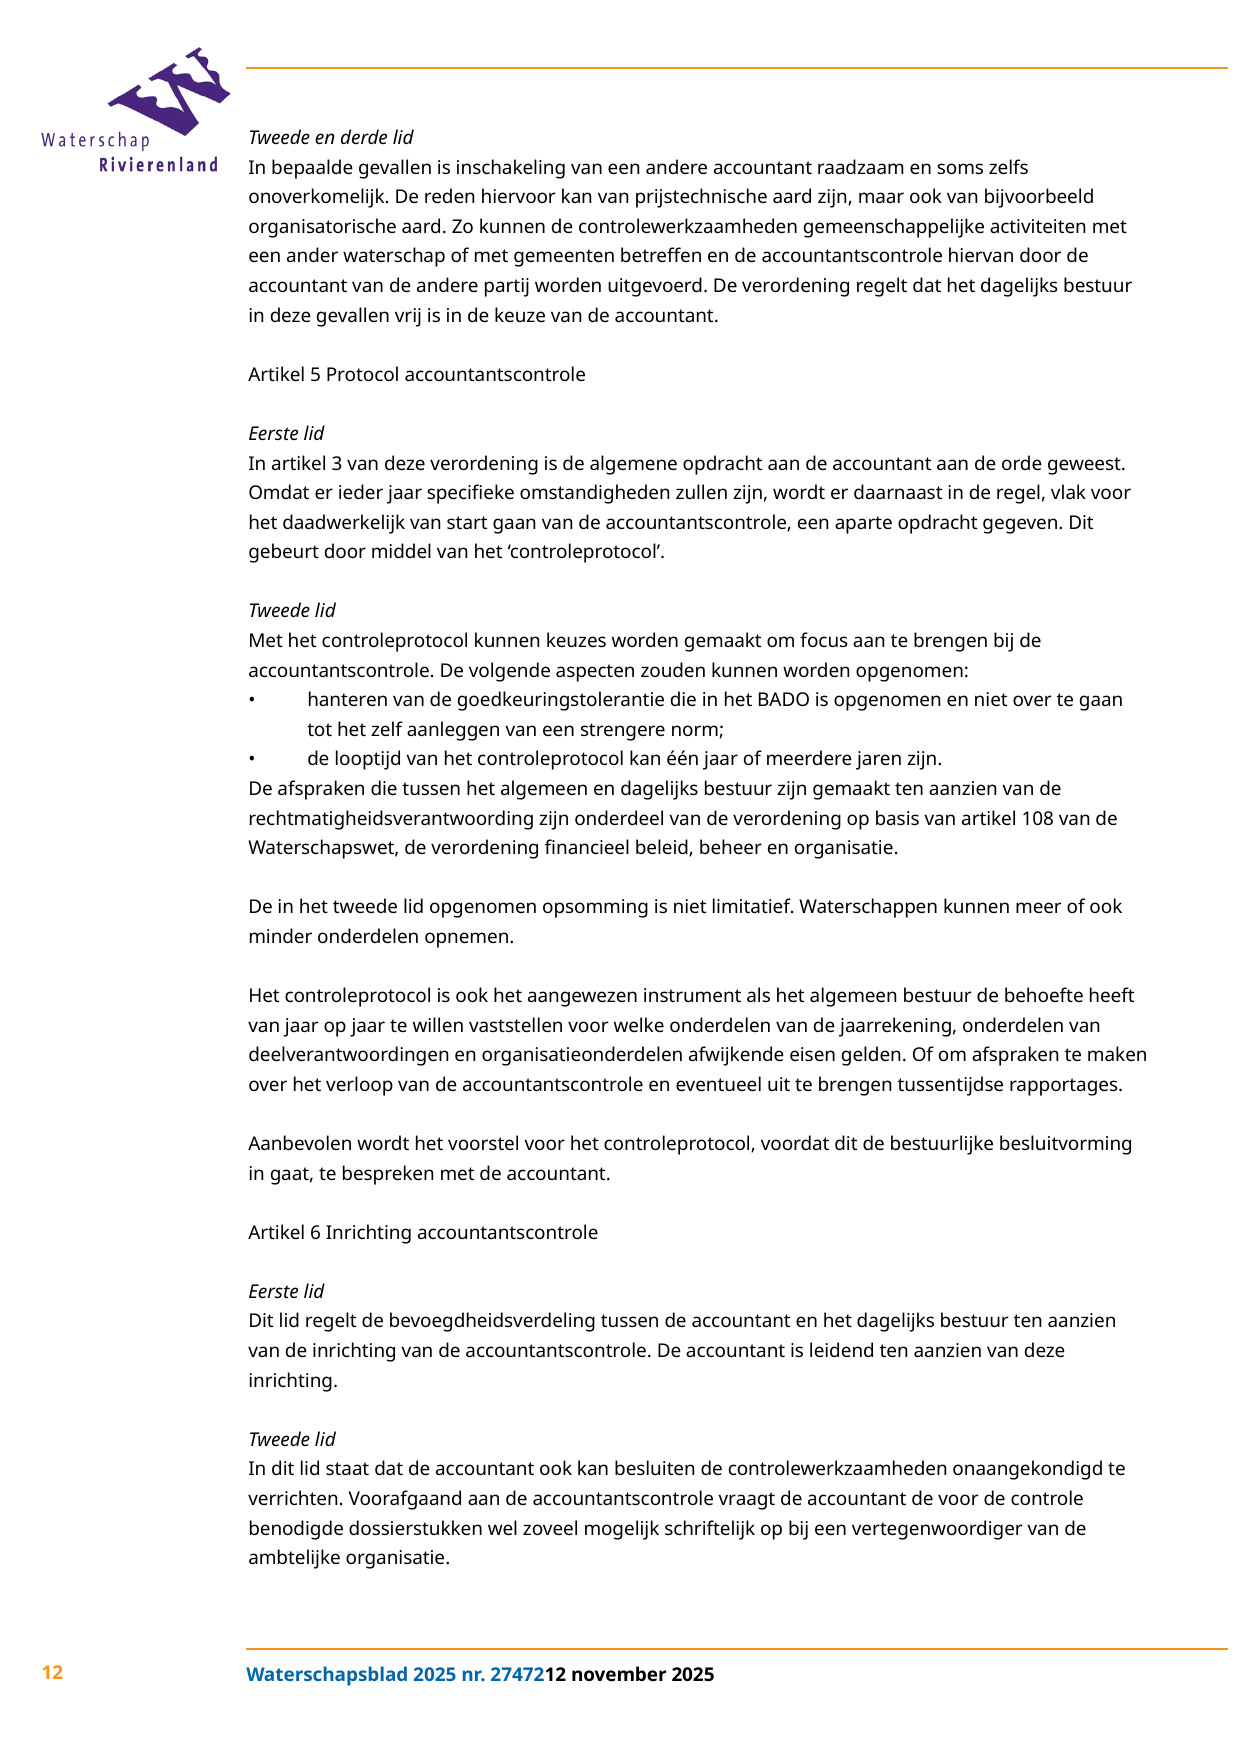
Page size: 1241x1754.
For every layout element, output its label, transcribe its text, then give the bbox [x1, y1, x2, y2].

text Eerste lid [248, 420, 1152, 446]
text In dit lid staat dat de accountant ook kan besluiten de controlewerkzaamheden onaangekondigd te verrichten. Voorafgaand aan de accountantscontrole vraagt de accountant de voor de controle benodigde dossierstukken wel zoveel mogelijk schriftelijk op bij een vertegenwoordiger van de ambtelijke organisatie. [248, 1456, 1152, 1570]
list de looptijd van het controleprotocol kan één jaar of meerdere jaren zijn. [248, 746, 1152, 771]
text Tweede lid [248, 598, 1152, 623]
text In bepaalde gevallen is inschakeling van een andere accountant raadzaam en soms zelfs onoverkomelijk. De reden hiervoor kan van prijstechnische aard zijn, maar ook van bijvoorbeeld organisatorische aard. Zo kunnen de controlewerkzaamheden gemeenschappelijke activiteiten met een ander waterschap of met gemeenten betreffen en de accountantscontrole hiervan door de accountant van de andere partij worden uitgevoerd. De verordening regelt dat het dagelijks bestuur in deze gevallen vrij is in de keuze van de accountant. [248, 154, 1152, 328]
text Het controleprotocol is ook het aangewezen instrument als het algemeen bestuur de behoefte heeft van jaar op jaar te willen vaststellen voor welke onderdelen van de jaarrekening, onderdelen van deelverantwoordingen en organisatieonderdelen afwijkende eisen gelden. Of om afspraken te maken over het verloop van de accountantscontrole en eventueel uit te brengen tussentijdse rapportages. [248, 982, 1152, 1097]
text Met het controleprotocol kunnen keuzes worden gemaakt om focus aan te brengen bij de accountantscontrole. De volgende aspecten zouden kunnen worden opgenomen: [248, 627, 1152, 683]
list hanteren van de goedkeuringstolerantie die in het BADO is opgenomen en niet over te gaan tot het zelf aanleggen van een strengere norm; [248, 686, 1152, 742]
text Tweede en derde lid [248, 124, 1152, 150]
text Artikel 6 Inrichting accountantscontrole [248, 1219, 1152, 1245]
text Artikel 5 Protocol accountantscontrole [248, 361, 1152, 387]
text Eerste lid [248, 1278, 1152, 1304]
text Aanbevolen wordt het voorstel voor het controleprotocol, voordat dit de bestuurlijke besluitvorming in gaat, te bespreken met de accountant. [248, 1130, 1152, 1186]
text De in het tweede lid opgenomen opsomming is niet limitatief. Waterschappen kunnen meer of ook minder onderdelen opnemen. [248, 893, 1152, 949]
text Tweede lid [248, 1426, 1152, 1452]
picture [41, 47, 231, 172]
text In artikel 3 van deze verordening is de algemene opdracht aan de accountant aan de orde geweest. Omdat er ieder jaar specifieke omstandigheden zullen zijn, wordt er daarnaast in de regel, vlak voor het daadwerkelijk van start gaan van de accountantscontrole, een aparte opdracht gegeven. Dit gebeurt door middel van het ‘controleprotocol’. [248, 450, 1152, 564]
text De afspraken die tussen het algemeen en dagelijks bestuur zijn gemaakt ten aanzien van de rechtmatigheidsverantwoording zijn onderdeel van de verordening op basis van artikel 108 van de Waterschapswet, de verordening financieel beleid, beheer en organisatie. [248, 775, 1152, 860]
text Dit lid regelt de bevoegdheidsverdeling tussen de accountant en het dagelijks bestuur ten aanzien van de inrichting van de accountantscontrole. De accountant is leidend ten aanzien van deze inrichting. [248, 1308, 1152, 1393]
